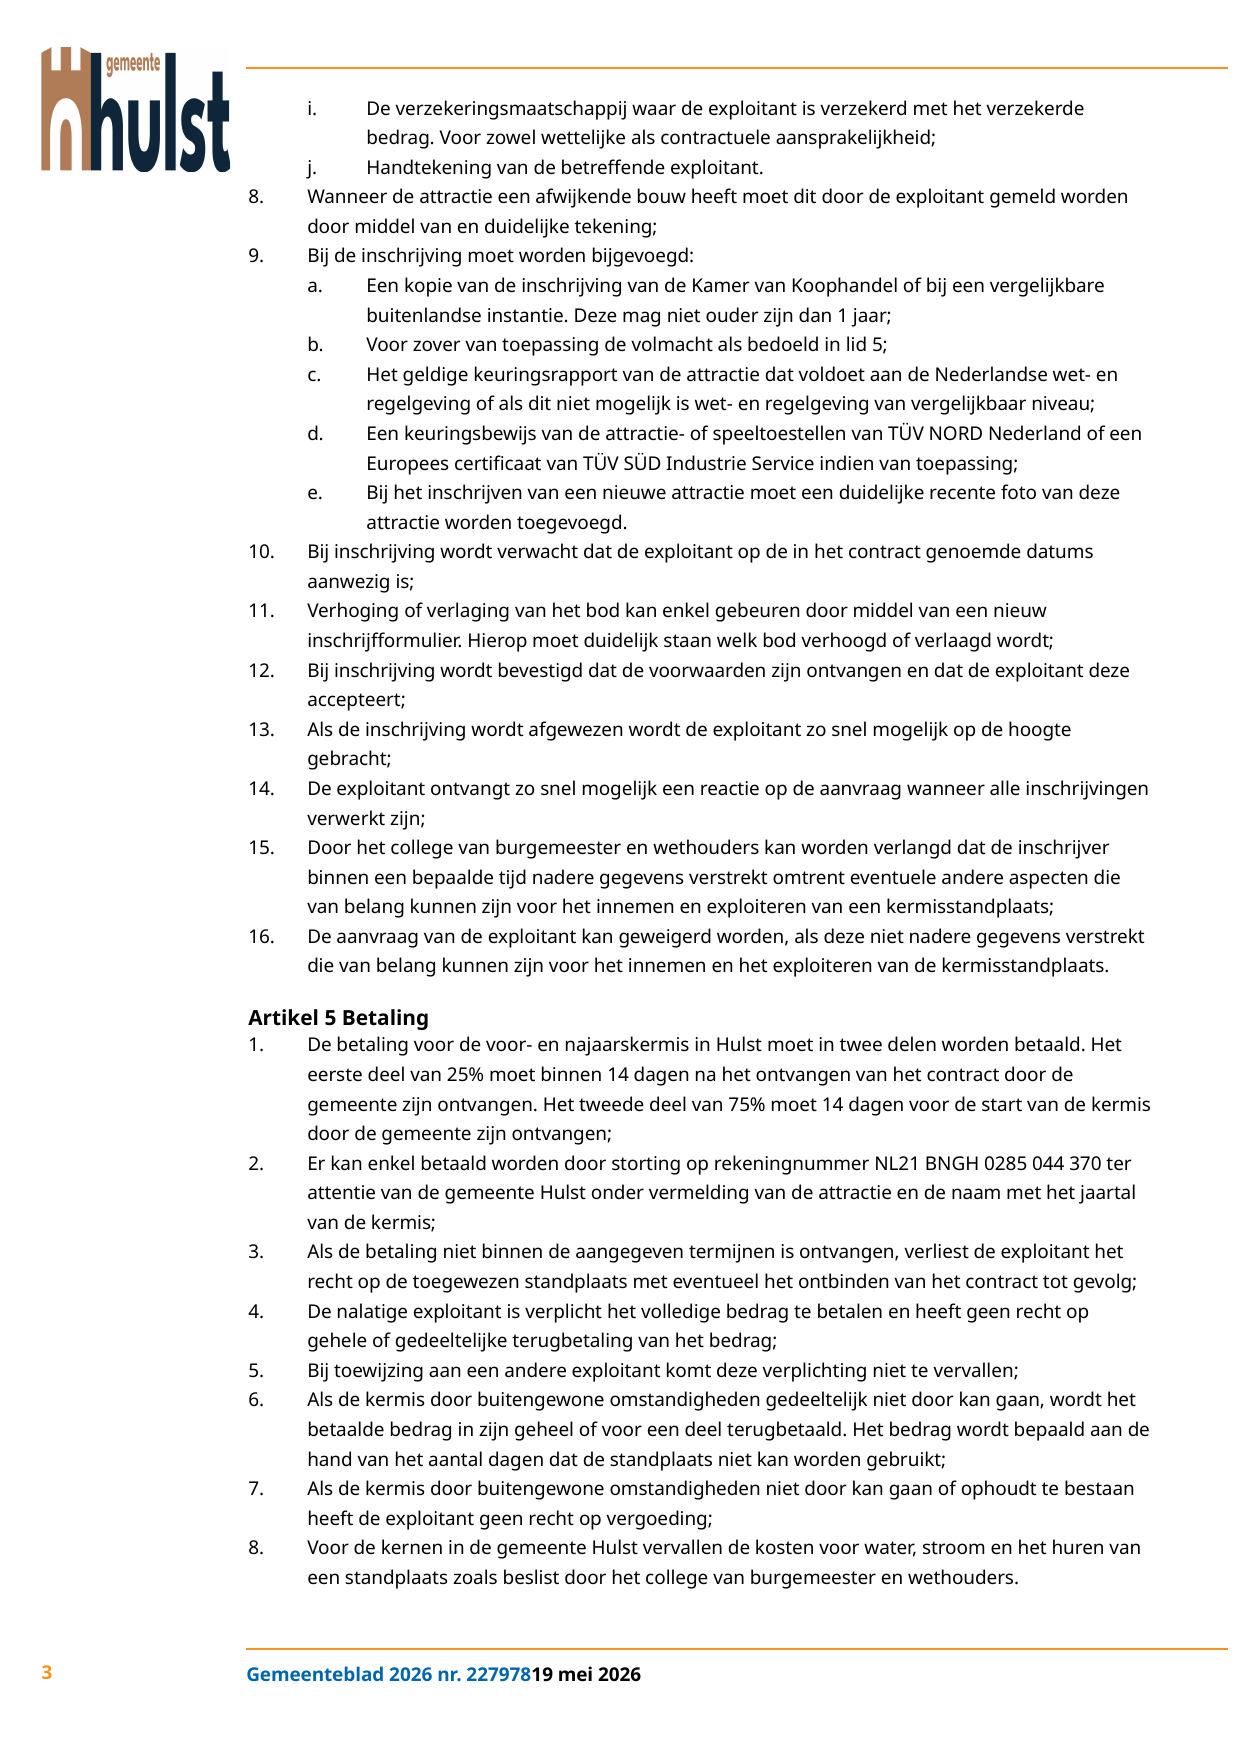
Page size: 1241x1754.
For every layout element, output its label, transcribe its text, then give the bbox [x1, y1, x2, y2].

list Als de inschrijving wordt afgewezen wordt de exploitant zo snel mogelijk op de hoogte gebracht; [248, 716, 1152, 771]
list Bij toewijzing aan een andere exploitant komt deze verplichting niet te vervallen; [248, 1357, 1152, 1383]
list Er kan enkel betaald worden door storting op rekeningnummer NL21 BNGH 0285 044 370 ter attentie van de gemeente Hulst onder vermelding van de attractie en de naam met het jaartal van de kermis; [248, 1150, 1152, 1235]
list Door het college van burgemeester en wethouders kan worden verlangd dat de inschrijver binnen een bepaalde tijd nadere gegevens verstrekt omtrent eventuele andere aspecten die van belang kunnen zijn voor het innemen en exploiteren van een kermisstandplaats; [248, 834, 1152, 919]
text Artikel 5 Betaling [248, 1003, 1152, 1032]
list Als de betaling niet binnen de aangegeven termijnen is ontvangen, verliest de exploitant het recht op de toegewezen standplaats met eventueel het ontbinden van het contract tot gevolg; [248, 1239, 1152, 1294]
list Voor zover van toepassing de volmacht als bedoeld in lid 5; [307, 331, 1152, 357]
list De nalatige exploitant is verplicht het volledige bedrag te betalen en heeft geen recht op gehele of gedeeltelijke terugbetaling van het bedrag; [248, 1298, 1152, 1353]
list Bij de inschrijving moet worden bijgevoegd: [248, 243, 1152, 268]
list Verhoging of verlaging van het bod kan enkel gebeuren door middel van een nieuw inschrijfformulier. Hierop moet duidelijk staan welk bod verhoogd of verlaagd wordt; [248, 598, 1152, 653]
list Het geldige keuringsrapport van de attractie dat voldoet aan de Nederlandse wet- en regelgeving of als dit niet mogelijk is wet- en regelgeving van vergelijkbaar niveau; [307, 361, 1152, 416]
picture [41, 47, 231, 172]
list Bij het inschrijven van een nieuwe attractie moet een duidelijke recente foto van deze attractie worden toegevoegd. [307, 479, 1152, 535]
list Bij inschrijving wordt verwacht dat de exploitant op de in het contract genoemde datums aanwezig is; [248, 538, 1152, 594]
list Als de kermis door buitengewone omstandigheden gedeeltelijk niet door kan gaan, wordt het betaalde bedrag in zijn geheel of voor een deel terugbetaald. Het bedrag wordt bepaald aan de hand van het aantal dagen dat de standplaats niet kan worden gebruikt; [248, 1387, 1152, 1471]
list De exploitant ontvangt zo snel mogelijk een reactie op de aanvraag wanneer alle inschrijvingen verwerkt zijn; [248, 775, 1152, 831]
list Bij inschrijving wordt bevestigd dat de voorwaarden zijn ontvangen en dat de exploitant deze accepteert; [248, 657, 1152, 712]
list Voor de kernen in de gemeente Hulst vervallen de kosten voor water, stroom en het huren van een standplaats zoals beslist door het college van burgemeester en wethouders. [248, 1534, 1152, 1590]
list Handtekening van de betreffende exploitant. [307, 154, 1152, 180]
list De verzekeringsmaatschappij waar de exploitant is verzekerd met het verzekerde bedrag. Voor zowel wettelijke als contractuele aansprakelijkheid; [307, 95, 1152, 150]
list Een kopie van de inschrijving van de Kamer van Koophandel of bij een vergelijkbare buitenlandse instantie. Deze mag niet ouder zijn dan 1 jaar; [307, 272, 1152, 328]
list Wanneer de attractie een afwijkende bouw heeft moet dit door de exploitant gemeld worden door middel van en duidelijke tekening; [248, 183, 1152, 239]
list Een keuringsbewijs van de attractie- of speeltoestellen van TÜV NORD Nederland of een Europees certificaat van TÜV SÜD Industrie Service indien van toepassing; [307, 420, 1152, 476]
list De aanvraag van de exploitant kan geweigerd worden, als deze niet nadere gegevens verstrekt die van belang kunnen zijn voor het innemen en het exploiteren van de kermisstandplaats. [248, 923, 1152, 978]
list Als de kermis door buitengewone omstandigheden niet door kan gaan of ophoudt te bestaan heeft de exploitant geen recht op vergoeding; [248, 1475, 1152, 1531]
list De betaling voor de voor- en najaarskermis in Hulst moet in twee delen worden betaald. Het eerste deel van 25% moet binnen 14 dagen na het ontvangen van het contract door de gemeente zijn ontvangen. Het tweede deel van 75% moet 14 dagen voor de start van de kermis door de gemeente zijn ontvangen; [248, 1032, 1152, 1146]
